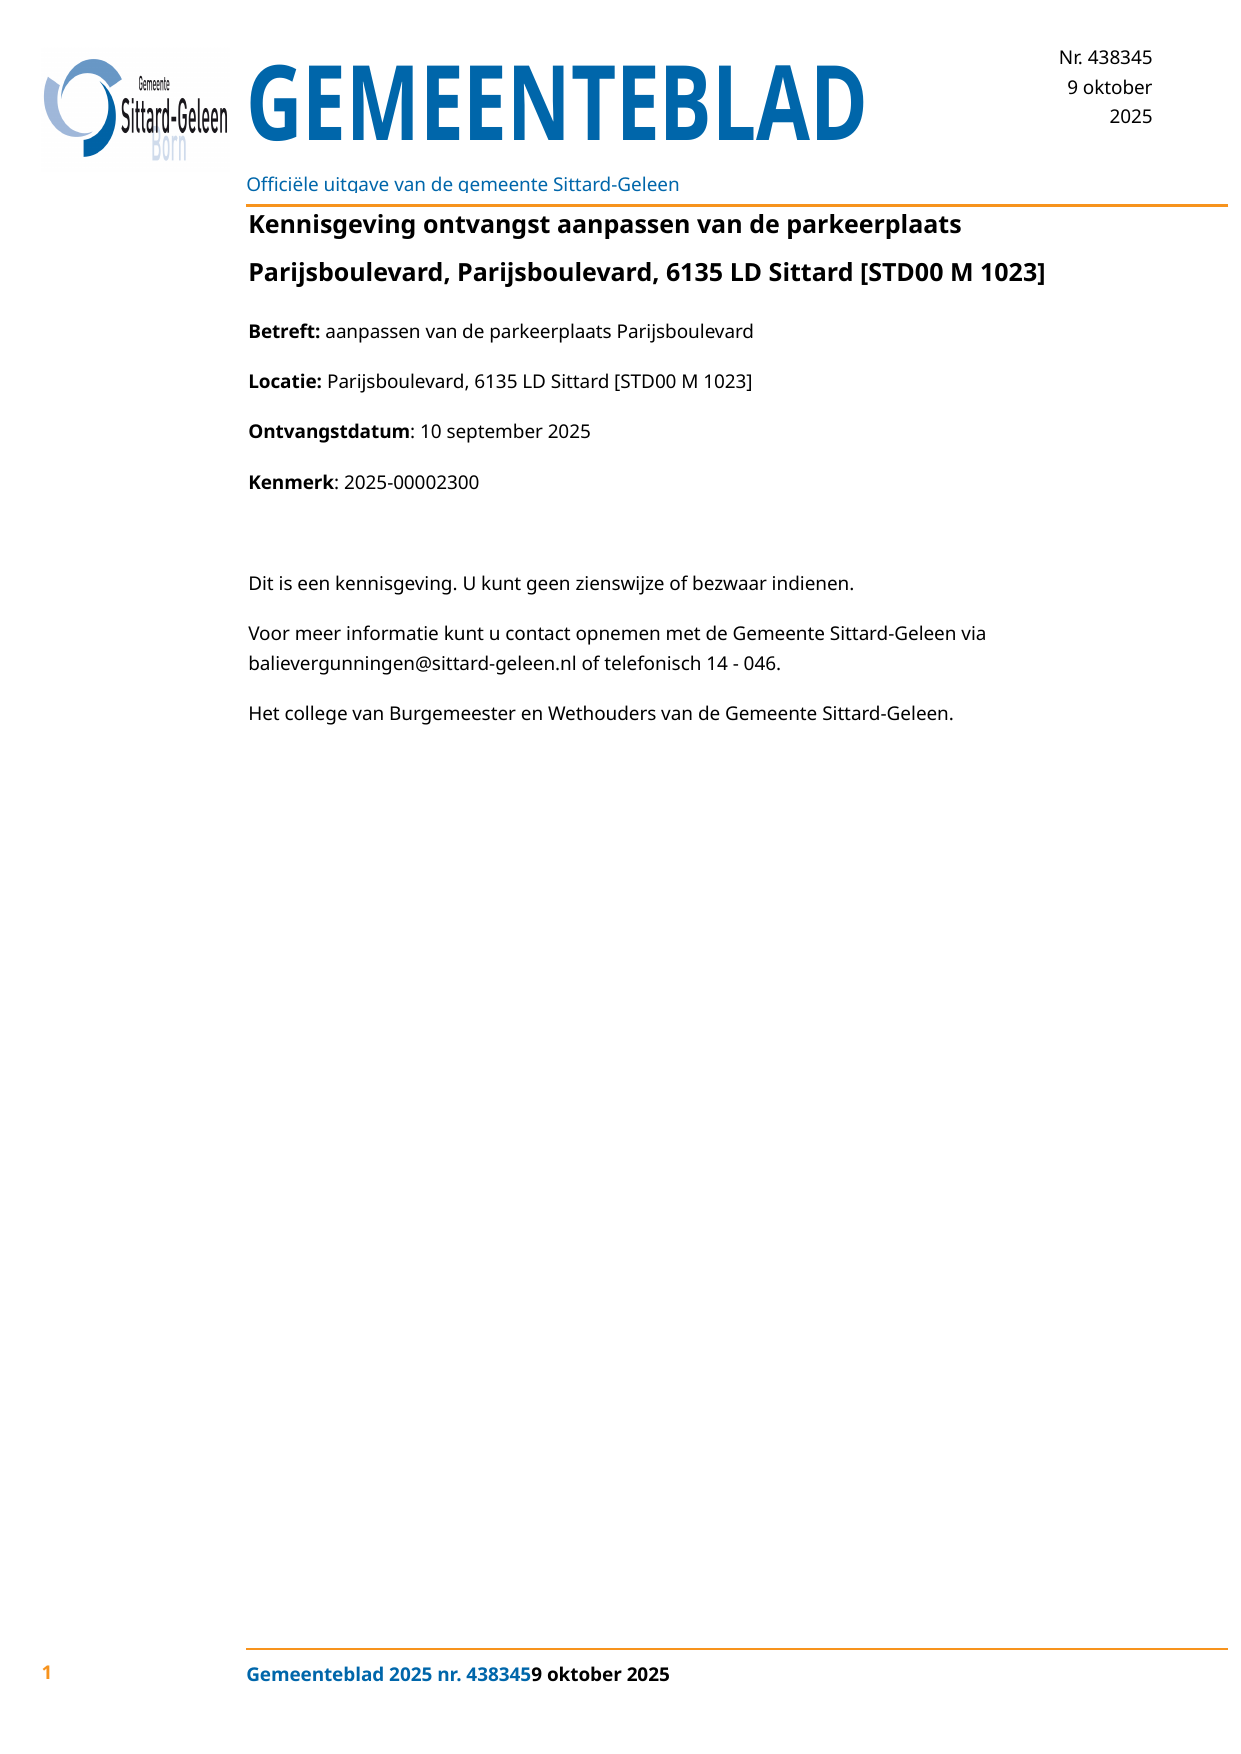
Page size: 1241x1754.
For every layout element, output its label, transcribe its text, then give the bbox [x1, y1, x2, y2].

text Locatie: Parijsboulevard, 6135 LD Sittard [STD00 M 1023] [248, 368, 1152, 394]
picture [41, 47, 231, 172]
text Het college van Burgemeester en Wethouders van de Gemeente Sittard-Geleen. [248, 700, 1152, 726]
text Kenmerk: 2025-00002300 [248, 469, 1152, 495]
text Betreft: aanpassen van de parkeerplaats Parijsboulevard [248, 318, 1152, 344]
text Voor meer informatie kunt u contact opnemen met de Gemeente Sittard-Geleen via balievergunningen@sittard-geleen.nl of telefonisch 14 - 046. [248, 620, 1152, 676]
text Kennisgeving ontvangst aanpassen van de parkeerplaats Parijsboulevard, Parijsboulevard, 6135 LD Sittard [STD00 M 1023] [248, 207, 1152, 288]
text Ontvangstdatum: 10 september 2025 [248, 419, 1152, 444]
text Dit is een kennisgeving. U kunt geen zienswijze of bezwaar indienen. [248, 570, 1152, 596]
